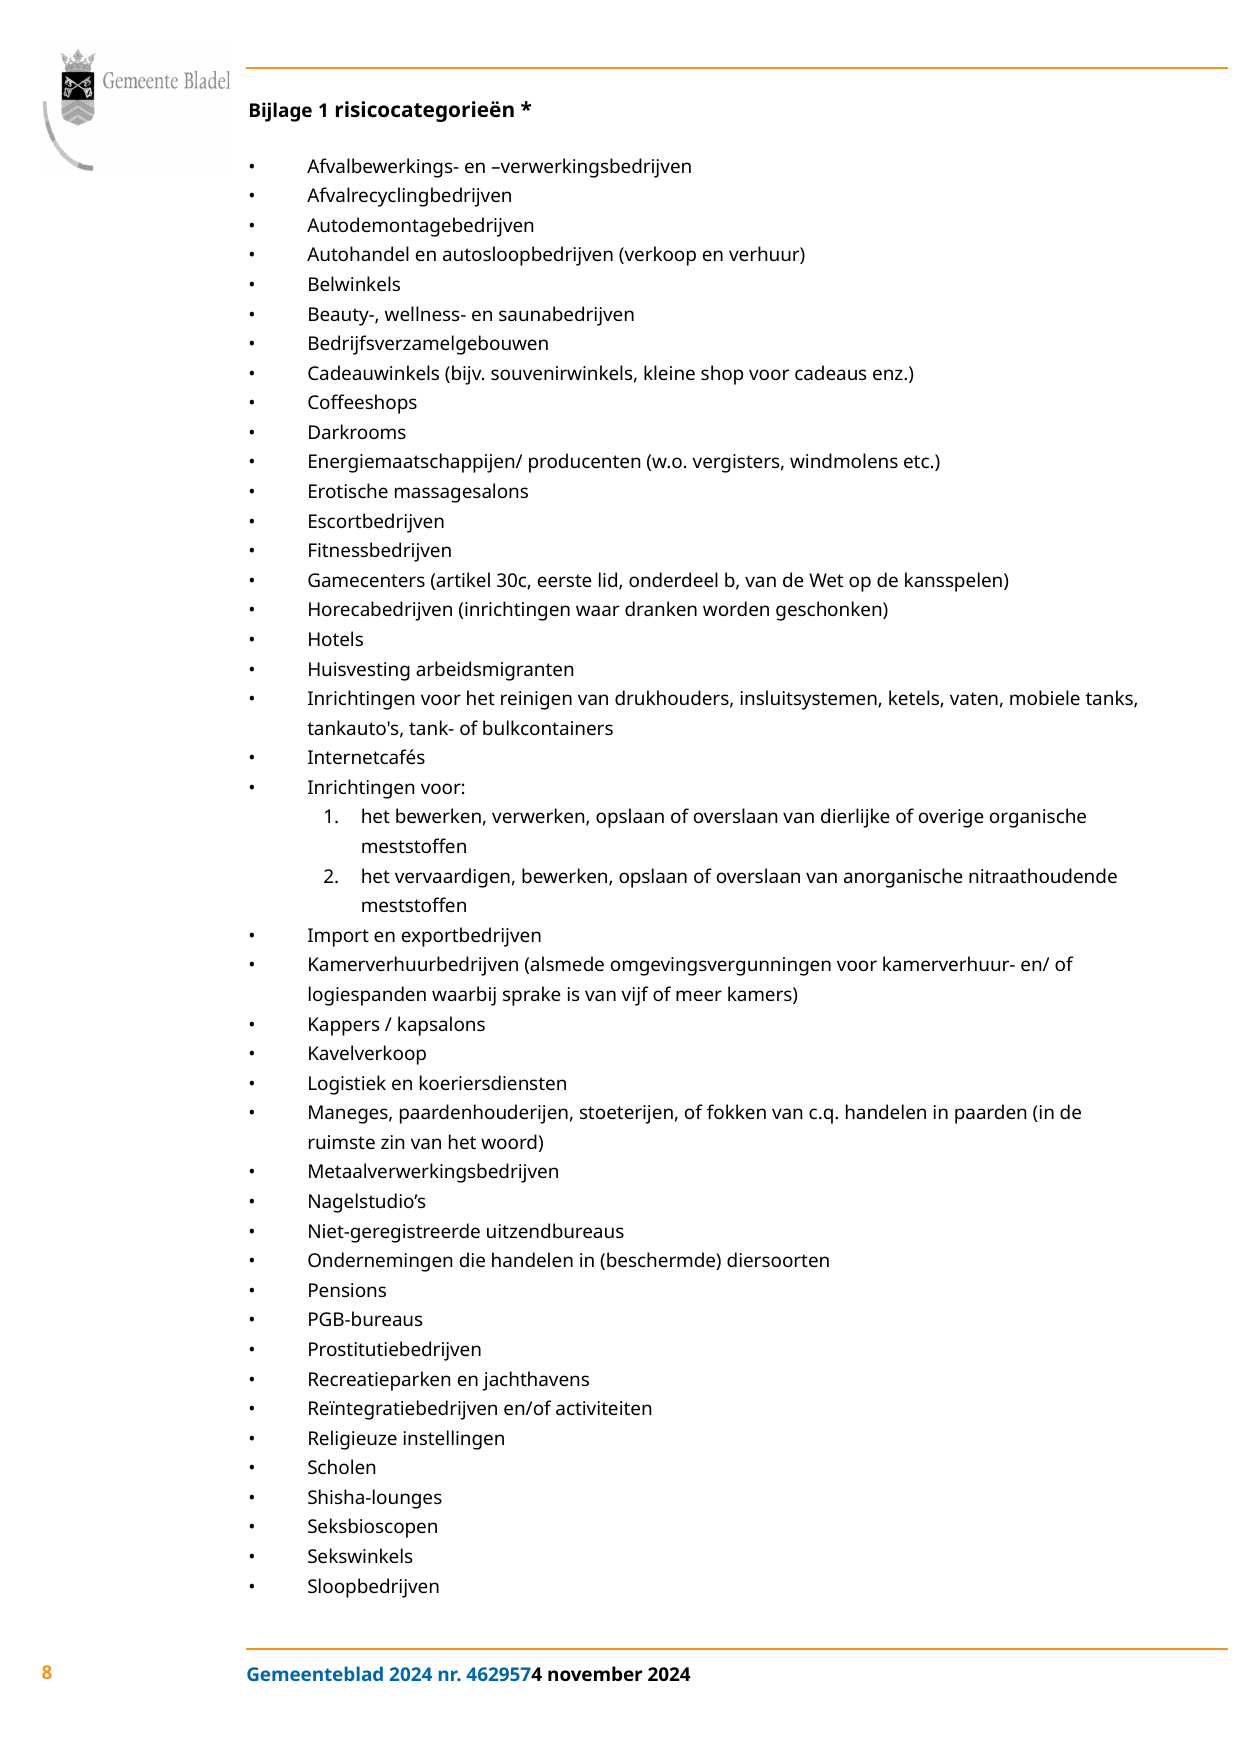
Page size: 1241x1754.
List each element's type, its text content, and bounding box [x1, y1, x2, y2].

list Import en exportbedrijven [248, 922, 1152, 948]
list Coffeeshops [248, 389, 1152, 415]
picture [41, 47, 231, 172]
list Sekswinkels [248, 1543, 1152, 1569]
list Fitnessbedrijven [248, 537, 1152, 563]
list Religieuze instellingen [248, 1425, 1152, 1451]
list Autodemontagebedrijven [248, 212, 1152, 238]
list Seksbioscopen [248, 1514, 1152, 1539]
list Shisha-lounges [248, 1484, 1152, 1510]
list Bedrijfsverzamelgebouwen [248, 330, 1152, 356]
list Niet-geregistreerde uitzendbureaus [248, 1218, 1152, 1244]
list Internetcafés [248, 744, 1152, 770]
list Escortbedrijven [248, 508, 1152, 534]
list Autohandel en autosloopbedrijven (verkoop en verhuur) [248, 242, 1152, 267]
list Reïntegratiebedrijven en/of activiteiten [248, 1395, 1152, 1421]
list Nagelstudio’s [248, 1188, 1152, 1214]
list Recreatieparken en jachthavens [248, 1366, 1152, 1392]
list Huisvesting arbeidsmigranten [248, 656, 1152, 682]
list Ondernemingen die handelen in (beschermde) diersoorten [248, 1247, 1152, 1273]
list Kavelverkoop [248, 1040, 1152, 1066]
list het vervaardigen, bewerken, opslaan of overslaan van anorganische nitraathoudende meststoffen [323, 863, 1152, 918]
list Horecabedrijven (inrichtingen waar dranken worden geschonken) [248, 597, 1152, 622]
list Erotische massagesalons [248, 478, 1152, 504]
list Darkrooms [248, 419, 1152, 445]
text Bijlage 1 risicocategorieën * [248, 95, 1152, 123]
list Energiemaatschappijen/ producenten (w.o. vergisters, windmolens etc.) [248, 449, 1152, 474]
list Pensions [248, 1277, 1152, 1303]
list Belwinkels [248, 271, 1152, 297]
list Sloopbedrijven [248, 1573, 1152, 1599]
list Afvalbewerkings- en –verwerkingsbedrijven [248, 153, 1152, 179]
list Metaalverwerkingsbedrijven [248, 1159, 1152, 1184]
list Kamerverhuurbedrijven (alsmede omgevingsvergunningen voor kamerverhuur- en/ of logiespanden waarbij sprake is van vijf of meer kamers) [248, 952, 1152, 1007]
list Logistiek en koeriersdiensten [248, 1070, 1152, 1096]
list Prostitutiebedrijven [248, 1336, 1152, 1362]
list Maneges, paardenhouderijen, stoeterijen, of fokken van c.q. handelen in paarden (in de ruimste zin van het woord) [248, 1099, 1152, 1155]
list Hotels [248, 626, 1152, 652]
list Beauty-, wellness- en saunabedrijven [248, 301, 1152, 327]
list Inrichtingen voor: [248, 774, 1152, 800]
list PGB-bureaus [248, 1307, 1152, 1332]
list Inrichtingen voor het reinigen van drukhouders, insluitsystemen, ketels, vaten, mobiele tanks, tankauto's, tank- of bulkcontainers [248, 685, 1152, 741]
list Kappers / kapsalons [248, 1011, 1152, 1037]
list Cadeauwinkels (bijv. souvenirwinkels, kleine shop voor cadeaus enz.) [248, 360, 1152, 386]
list Gamecenters (artikel 30c, eerste lid, onderdeel b, van de Wet op de kansspelen) [248, 567, 1152, 593]
list het bewerken, verwerken, opslaan of overslaan van dierlijke of overige organische meststoffen [323, 804, 1152, 859]
list Scholen [248, 1454, 1152, 1480]
list Afvalrecyclingbedrijven [248, 182, 1152, 208]
